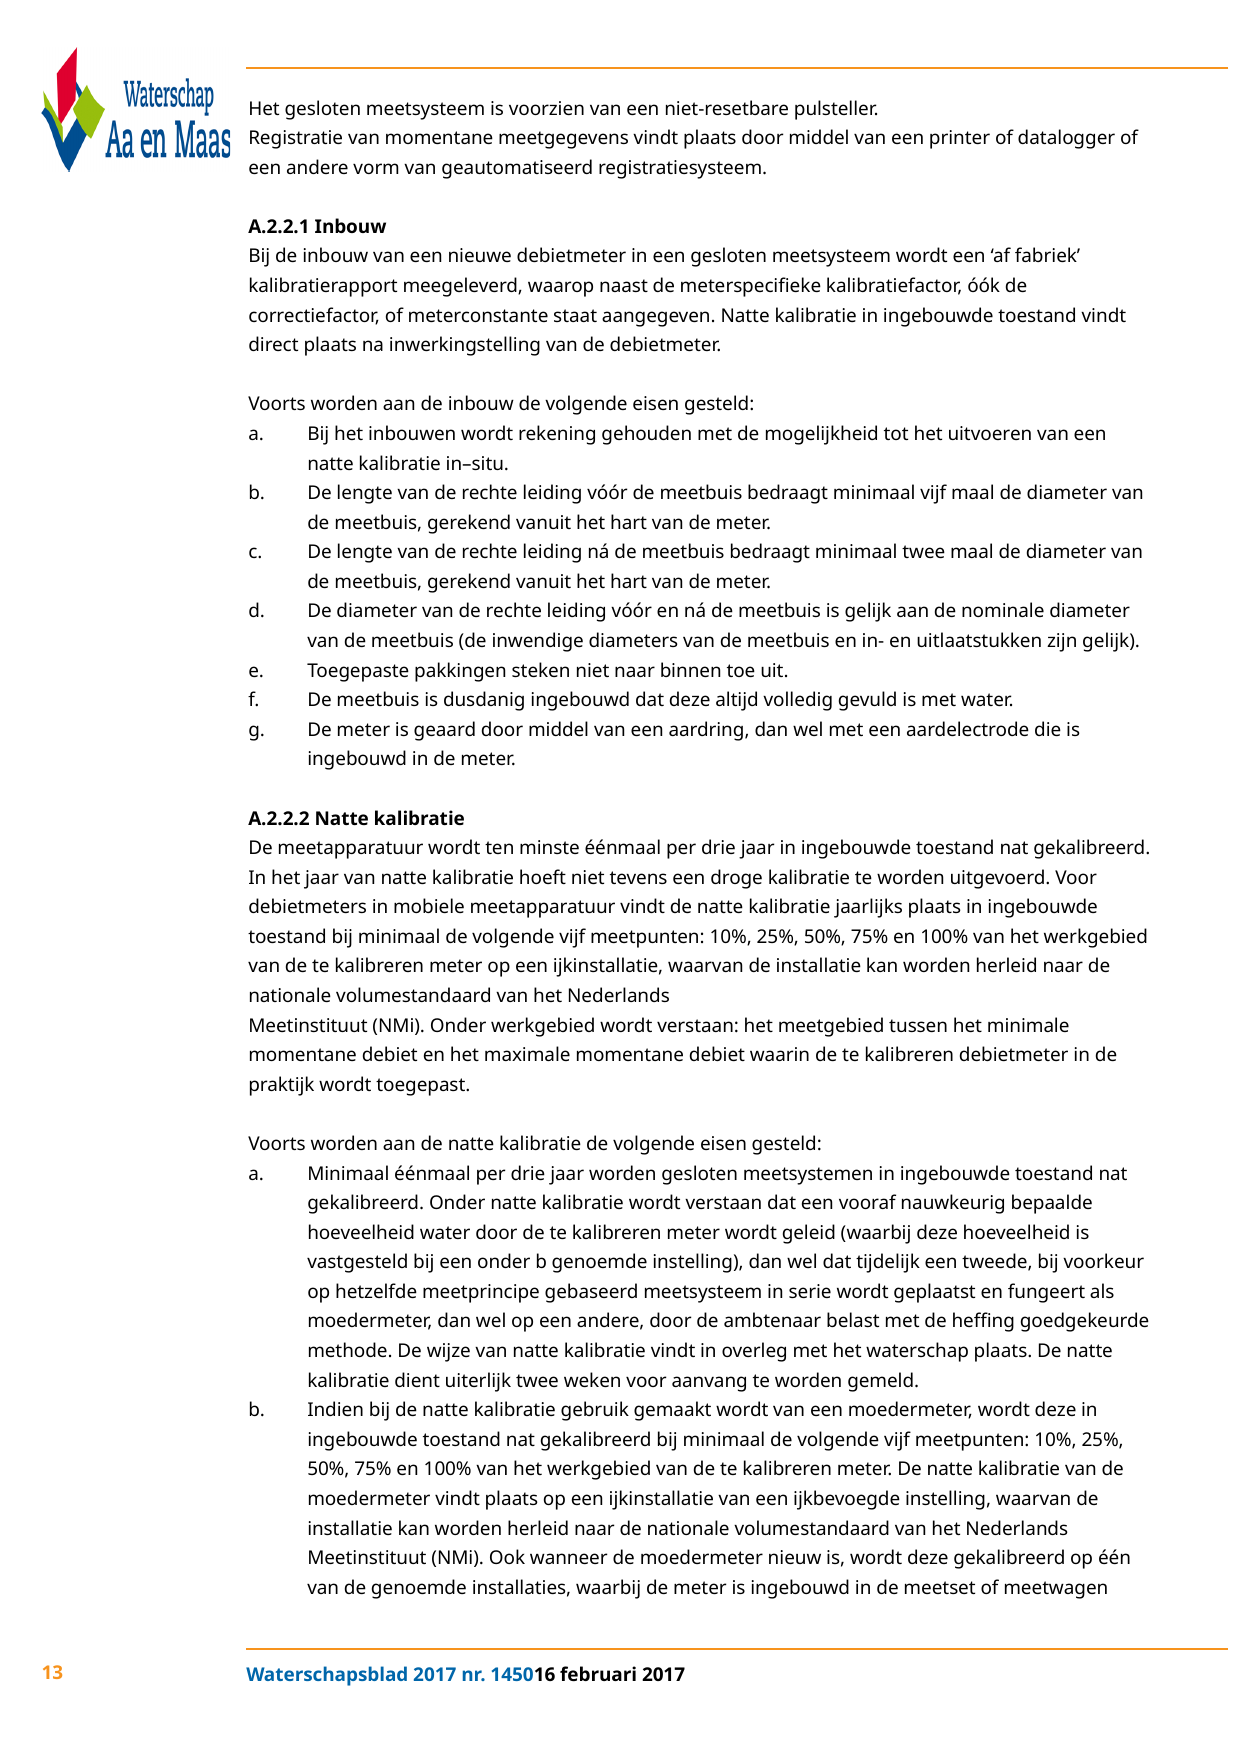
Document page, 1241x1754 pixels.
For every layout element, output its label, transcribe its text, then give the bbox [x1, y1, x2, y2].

picture [41, 47, 231, 172]
text Registratie van momentane meetgegevens vindt plaats door middel van een printer of datalogger of een andere vorm van geautomatiseerd registratiesysteem. [248, 124, 1152, 180]
list De meter is geaard door middel van een aardring, dan wel met een aardelectrode die is ingebouwd in de meter. [248, 716, 1152, 771]
list De lengte van de rechte leiding vóór de meetbuis bedraagt minimaal vijf maal de diameter van de meetbuis, gerekend vanuit het hart van de meter. [248, 479, 1152, 535]
text A.2.2.1 Inbouw [248, 213, 1152, 239]
list Indien bij de natte kalibratie gebruik gemaakt wordt van een moedermeter, wordt deze in ingebouwde toestand nat gekalibreerd bij minimaal de volgende vijf meetpunten: 10%, 25%, 50%, 75% en 100% van het werkgebied van de te kalibreren meter. De natte kalibratie van de moedermeter vindt plaats op een ijkinstallatie van een ijkbevoegde instelling, waarvan de installatie kan worden herleid naar de nationale volumestandaard van het Nederlands Meetinstituut (NMi). Ook wanneer de moedermeter nieuw is, wordt deze gekalibreerd op één van de genoemde installaties, waarbij de meter is ingebouwd in de meetset of meetwagen [248, 1396, 1152, 1600]
text Het gesloten meetsysteem is voorzien van een niet-resetbare pulsteller. [248, 95, 1152, 121]
list De meetbuis is dusdanig ingebouwd dat deze altijd volledig gevuld is met water. [248, 686, 1152, 712]
text A.2.2.2 Natte kalibratie [248, 805, 1152, 831]
text Voorts worden aan de inbouw de volgende eisen gesteld: [248, 391, 1152, 416]
text Meetinstituut (NMi). Onder werkgebied wordt verstaan: het meetgebied tussen het minimale momentane debiet en het maximale momentane debiet waarin de te kalibreren debietmeter in de praktijk wordt toegepast. [248, 1012, 1152, 1097]
list De lengte van de rechte leiding ná de meetbuis bedraagt minimaal twee maal de diameter van de meetbuis, gerekend vanuit het hart van de meter. [248, 538, 1152, 594]
list Toegepaste pakkingen steken niet naar binnen toe uit. [248, 657, 1152, 683]
list Minimaal éénmaal per drie jaar worden gesloten meetsystemen in ingebouwde toestand nat gekalibreerd. Onder natte kalibratie wordt verstaan dat een vooraf nauwkeurig bepaalde hoeveelheid water door de te kalibreren meter wordt geleid (waarbij deze hoeveelheid is vastgesteld bij een onder b genoemde instelling), dan wel dat tijdelijk een tweede, bij voorkeur op hetzelfde meetprincipe gebaseerd meetsysteem in serie wordt geplaatst en fungeert als moedermeter, dan wel op een andere, door de ambtenaar belast met de heffing goedgekeurde methode. De wijze van natte kalibratie vindt in overleg met het waterschap plaats. De natte kalibratie dient uiterlijk twee weken voor aanvang te worden gemeld. [248, 1160, 1152, 1393]
text De meetapparatuur wordt ten minste éénmaal per drie jaar in ingebouwde toestand nat gekalibreerd. In het jaar van natte kalibratie hoeft niet tevens een droge kalibratie te worden uitgevoerd. Voor debietmeters in mobiele meetapparatuur vindt de natte kalibratie jaarlijks plaats in ingebouwde toestand bij minimaal de volgende vijf meetpunten: 10%, 25%, 50%, 75% en 100% van het werkgebied van de te kalibreren meter op een ijkinstallatie, waarvan de installatie kan worden herleid naar de nationale volumestandaard van het Nederlands [248, 834, 1152, 1008]
text Bij de inbouw van een nieuwe debietmeter in een gesloten meetsysteem wordt een ‘af fabriek’ kalibratierapport meegeleverd, waarop naast de meterspecifieke kalibratiefactor, óók de correctiefactor, of meterconstante staat aangegeven. Natte kalibratie in ingebouwde toestand vindt direct plaats na inwerkingstelling van de debietmeter. [248, 243, 1152, 357]
list Bij het inbouwen wordt rekening gehouden met de mogelijkheid tot het uitvoeren van een natte kalibratie in–situ. [248, 420, 1152, 476]
text Voorts worden aan de natte kalibratie de volgende eisen gesteld: [248, 1130, 1152, 1156]
list De diameter van de rechte leiding vóór en ná de meetbuis is gelijk aan de nominale diameter van de meetbuis (de inwendige diameters van de meetbuis en in- en uitlaatstukken zijn gelijk). [248, 598, 1152, 653]
